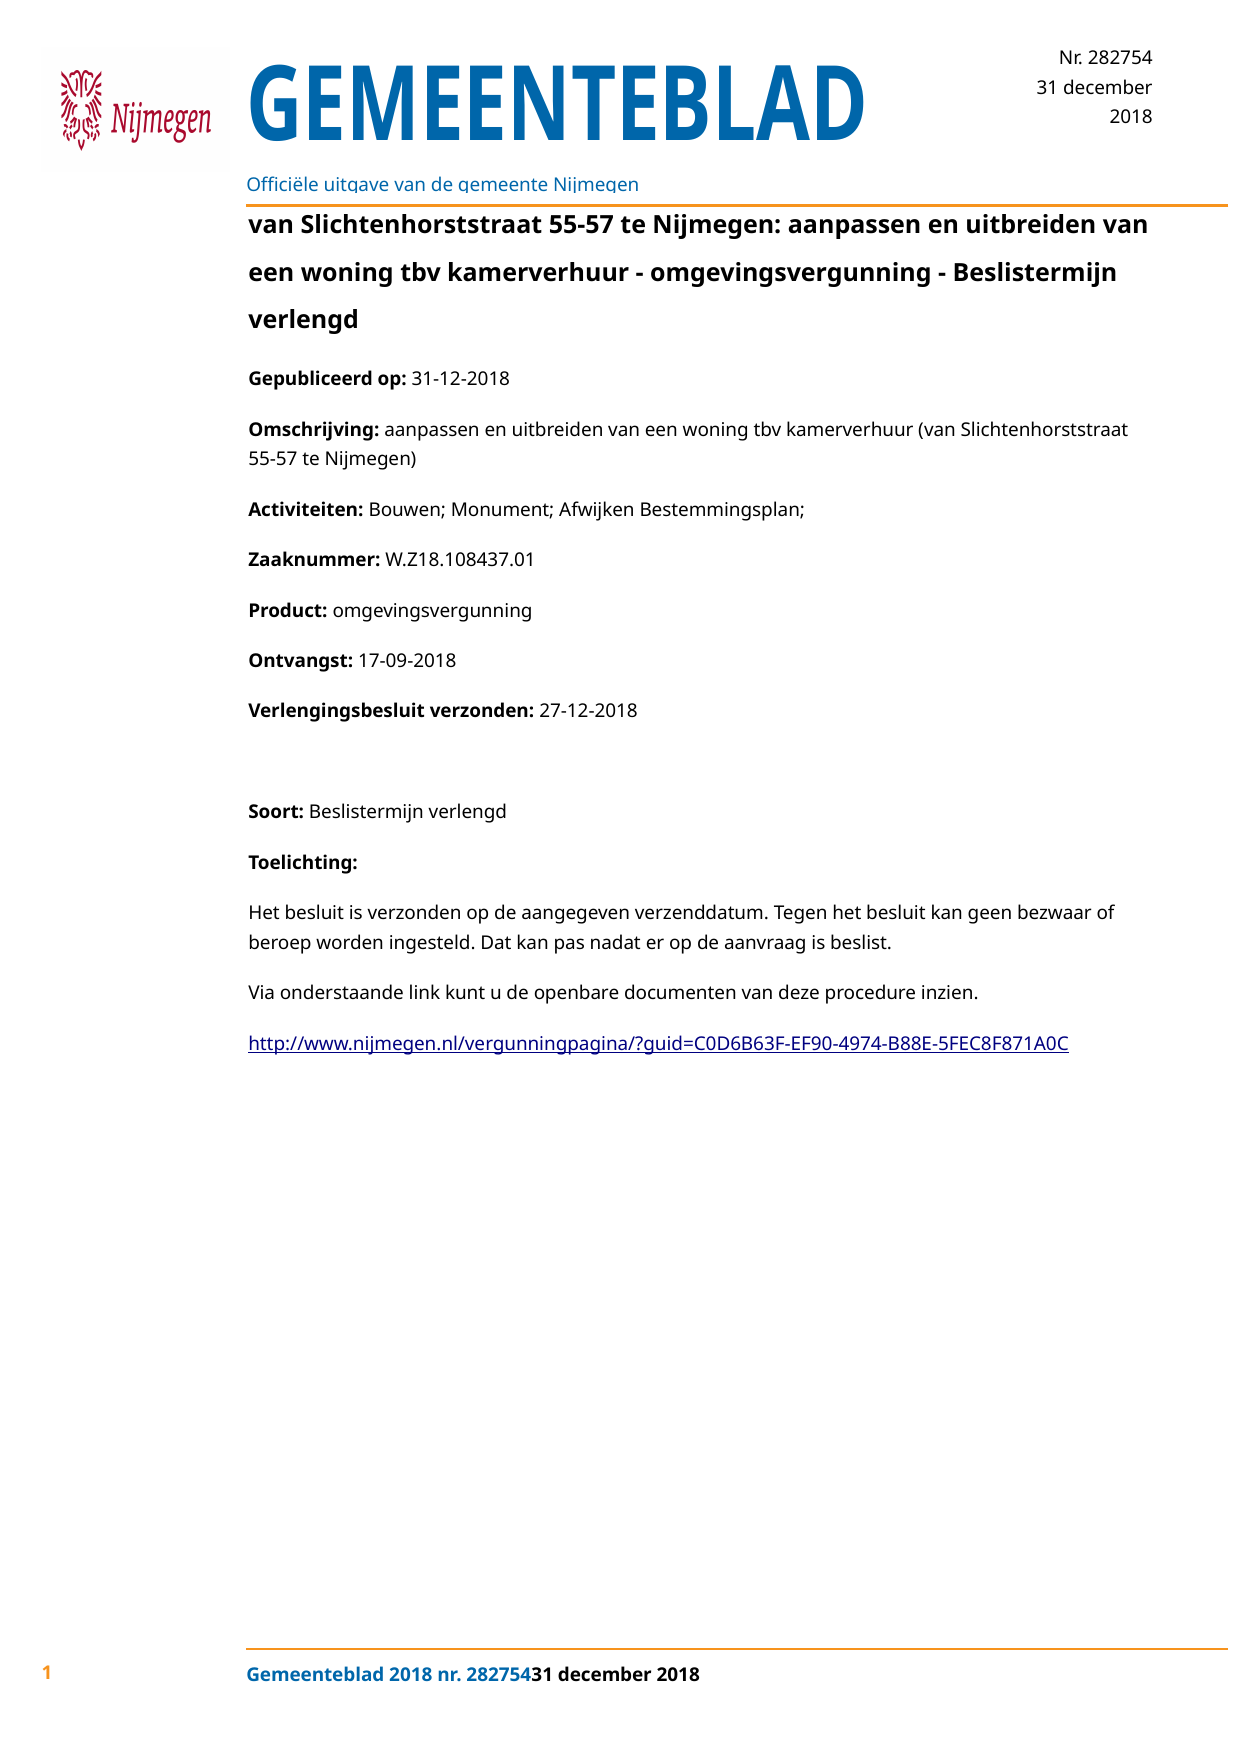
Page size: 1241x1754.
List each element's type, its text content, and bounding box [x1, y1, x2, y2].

text Product: omgevingsvergunning [248, 597, 1152, 622]
text Het besluit is verzonden op de aangegeven verzenddatum. Tegen het besluit kan geen bezwaar of beroep worden ingesteld. Dat kan pas nadat er op de aanvraag is beslist. [248, 899, 1152, 954]
text Toelichting: [248, 849, 1152, 874]
text Verlengingsbesluit verzonden: 27-12-2018 [248, 698, 1152, 723]
text Omschrijving: aanpassen en uitbreiden van een woning tbv kamerverhuur (van Slichtenhorststraat 55-57 te Nijmegen) [248, 416, 1152, 471]
text van Slichtenhorststraat 55-57 te Nijmegen: aanpassen en uitbreiden van een woning tbv kamerverhuur - omgevingsvergunning - Beslistermijn verlengd [248, 207, 1152, 336]
text Gepubliceerd op: 31-12-2018 [248, 366, 1152, 391]
picture [41, 47, 231, 172]
text Via onderstaande link kunt u de openbare documenten van deze procedure inzien. [248, 979, 1152, 1005]
text Zaaknummer: W.Z18.108437.01 [248, 546, 1152, 572]
text Ontvangst: 17-09-2018 [248, 647, 1152, 673]
text Activiteiten: Bouwen; Monument; Afwijken Bestemmingsplan; [248, 496, 1152, 522]
text http://www.nijmegen.nl/vergunningpagina/?guid=C0D6B63F-EF90-4974-B88E-5FEC8F871A0C [248, 1030, 1152, 1055]
text Soort: Beslistermijn verlengd [248, 798, 1152, 824]
